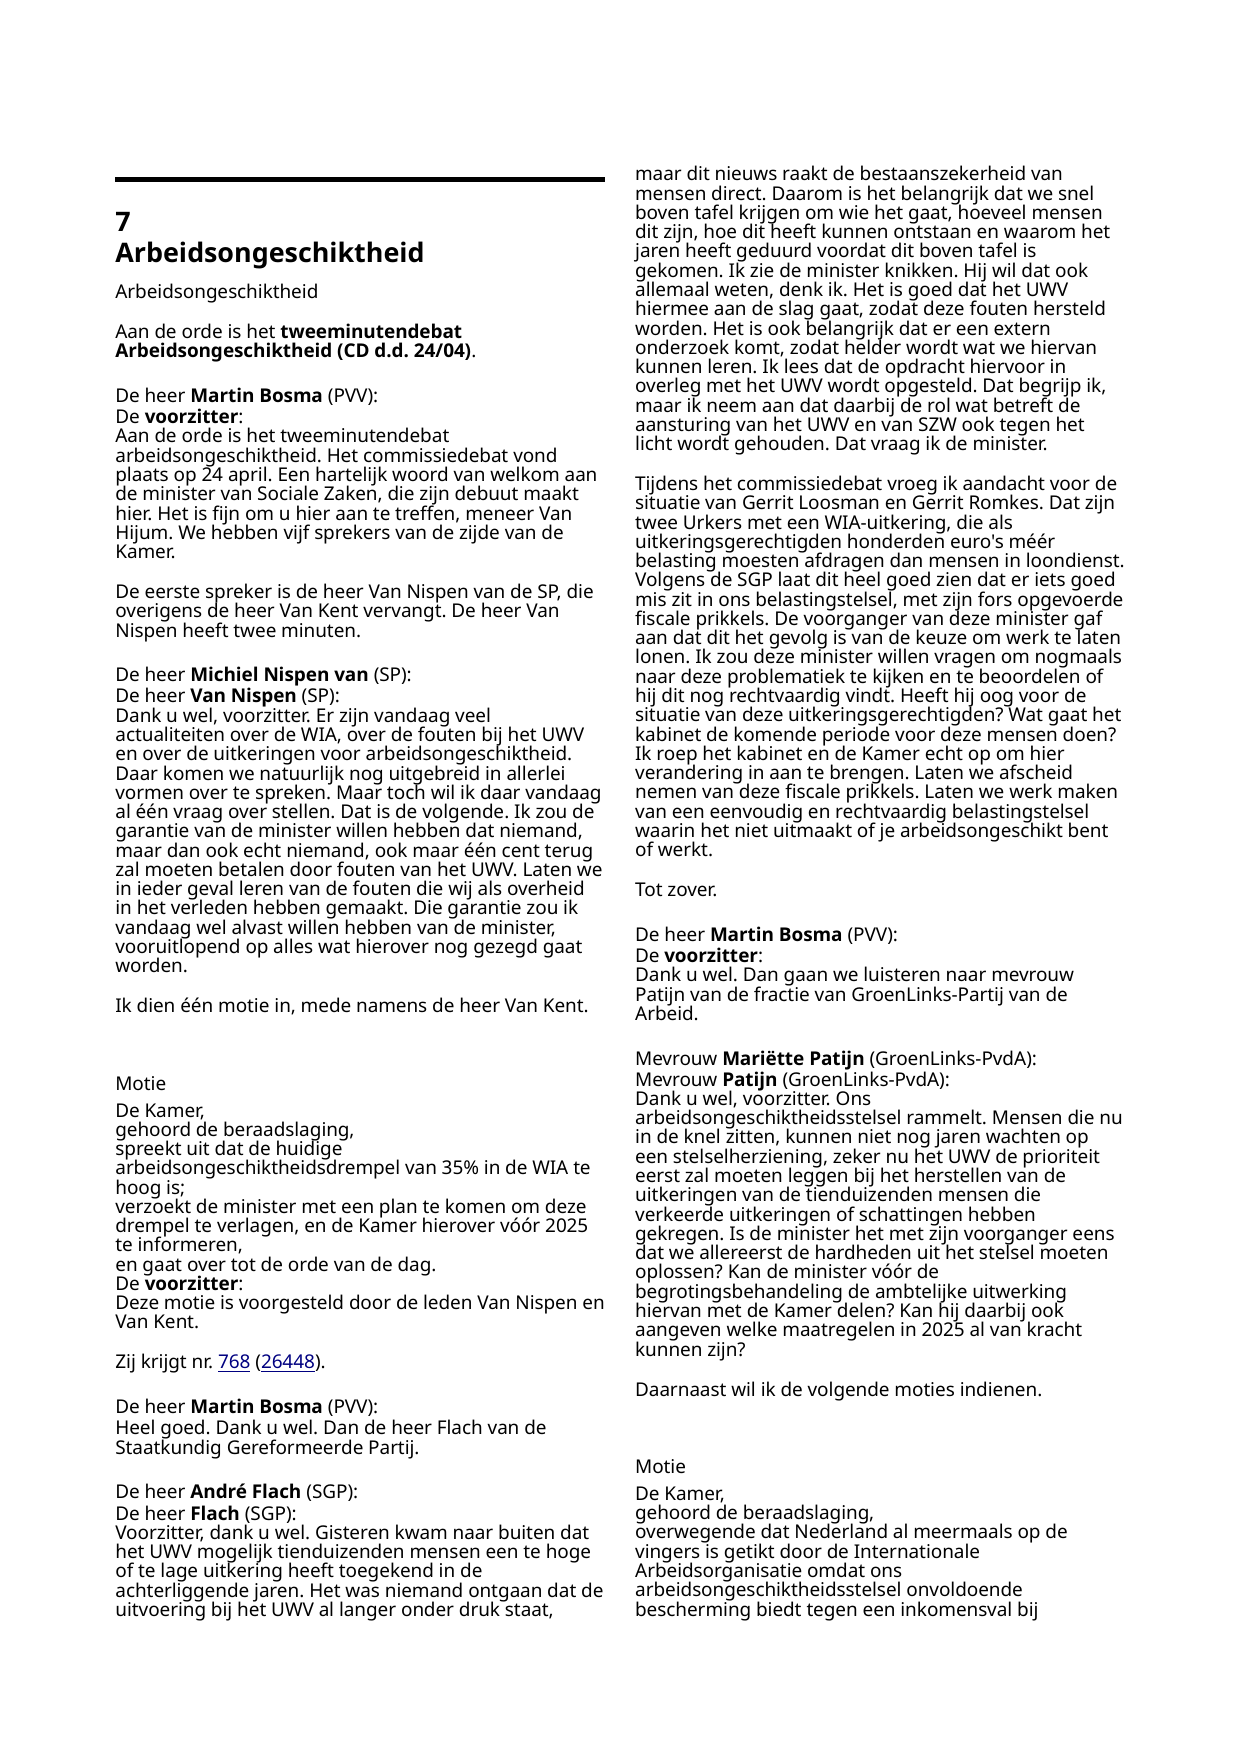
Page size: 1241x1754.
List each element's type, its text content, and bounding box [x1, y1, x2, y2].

text gehoord de beraadslaging, [115, 1121, 605, 1140]
text overwegende dat Nederland al meermaals op de vingers is getikt door de Internationale Arbeidsorganisatie omdat ons arbeidsongeschiktheidsstelsel onvoldoende bescherming biedt tegen een inkomensval bij [635, 1523, 1125, 1620]
text De heer Martin Bosma (PVV): [115, 382, 605, 408]
text Mevrouw Mariëtte Patijn (GroenLinks-PvdA): [635, 1045, 1125, 1071]
text verzoekt de minister met een plan te komen om deze drempel te verlagen, en de Kamer hierover vóór 2025 te informeren, [115, 1198, 605, 1256]
text De voorzitter: [115, 1275, 605, 1294]
text Arbeidsongeschiktheid [115, 239, 605, 283]
text Aan de orde is het tweeminutendebat Arbeidsongeschiktheid (CD d.d. 24/04). [115, 323, 605, 362]
text Daarnaast wil ik de volgende moties indienen. [635, 1381, 1125, 1400]
text Tijdens het commissiedebat vroeg ik aandacht voor de situatie van Gerrit Loosman en Gerrit Romkes. Dat zijn twee Urkers met een WIA-uitkering, die als uitkeringsgerechtigden honderden euro's méér belasting moesten afdragen dan mensen in loondienst. Volgens de SGP laat dit heel goed zien dat er iets goed mis zit in ons belastingstelsel, met zijn fors opgevoerde fiscale prikkels. De voorganger van deze minister gaf aan dat dit het gevolg is van de keuze om werk te laten lonen. Ik zou deze minister willen vragen om nogmaals naar deze problematiek te kijken en te beoordelen of hij dit nog rechtvaardig vindt. Heeft hij oog voor de situatie van deze uitkeringsgerechtigden? Wat gaat het kabinet de komende periode voor deze mensen doen? Ik roep het kabinet en de Kamer echt op om hier verandering in aan te brengen. Laten we afscheid nemen van deze fiscale prikkels. Laten we werk maken van een eenvoudig en rechtvaardig belastingstelsel waarin het niet uitmaakt of je arbeidsongeschikt bent of werkt. [635, 475, 1125, 861]
text Arbeidsongeschiktheid [115, 283, 605, 302]
text Mevrouw Patijn (GroenLinks-PvdA): [635, 1071, 1125, 1090]
text De heer Martin Bosma (PVV): [635, 921, 1125, 947]
text Motie [115, 1070, 605, 1096]
text maar dit nieuws raakt de bestaanszekerheid van mensen direct. Daarom is het belangrijk dat we snel boven tafel krijgen om wie het gaat, hoeveel mensen dit zijn, hoe dit heeft kunnen ontstaan en waarom het jaren heeft geduurd voordat dit boven tafel is gekomen. Ik zie de minister knikken. Hij wil dat ook allemaal weten, denk ik. Het is goed dat het UWV hiermee aan de slag gaat, zodat deze fouten hersteld worden. Het is ook belangrijk dat er een extern onderzoek komt, zodat helder wordt wat we hiervan kunnen leren. Ik lees dat de opdracht hiervoor in overleg met het UWV wordt opgesteld. Dat begrijp ik, maar ik neem aan dat daarbij de rol wat betreft de aansturing van het UWV en van SZW ook tegen het licht wordt gehouden. Dat vraag ik de minister. [635, 165, 1125, 454]
text De heer Flach (SGP): [115, 1504, 605, 1524]
text De voorzitter: [115, 408, 605, 427]
text Zij krijgt nr. 768 (26448). [115, 1353, 605, 1373]
text Heel goed. Dank u wel. Dan de heer Flach van de Staatkundig Gereformeerde Partij. [115, 1419, 605, 1458]
text De Kamer, [635, 1485, 1125, 1504]
text en gaat over tot de orde van de dag. [115, 1256, 605, 1275]
text De voorzitter: [635, 947, 1125, 966]
text De heer Michiel Nispen van (SP): [115, 662, 605, 687]
text 7 [115, 203, 605, 239]
text Ik dien één motie in, mede namens de heer Van Kent. [115, 997, 605, 1016]
text Voorzitter, dank u wel. Gisteren kwam naar buiten dat het UWV mogelijk tienduizenden mensen een te hoge of te lage uitkering heeft toegekend in de achterliggende jaren. Het was niemand ontgaan dat de uitvoering bij het UWV al langer onder druk staat, [115, 1524, 605, 1620]
text gehoord de beraadslaging, [635, 1504, 1125, 1523]
text Dank u wel, voorzitter. Ons arbeidsongeschiktheidsstelsel rammelt. Mensen die nu in de knel zitten, kunnen niet nog jaren wachten op een stelselherziening, zeker nu het UWV de prioriteit eerst zal moeten leggen bij het herstellen van de uitkeringen van de tienduizenden mensen die verkeerde uitkeringen of schattingen hebben gekregen. Is de minister het met zijn voorganger eens dat we allereerst de hardheden uit het stelsel moeten oplossen? Kan de minister vóór de begrotingsbehandeling de ambtelijke uitwerking hiervan met de Kamer delen? Kan hij daarbij ook aangeven welke maatregelen in 2025 al van kracht kunnen zijn? [635, 1090, 1125, 1360]
text De heer André Flach (SGP): [115, 1479, 605, 1504]
text Motie [635, 1453, 1125, 1479]
text De eerste spreker is de heer Van Nispen van de SP, die overigens de heer Van Kent vervangt. De heer Van Nispen heeft twee minuten. [115, 583, 605, 641]
text Deze motie is voorgesteld door de leden Van Nispen en Van Kent. [115, 1294, 605, 1333]
text De heer Van Nispen (SP): [115, 687, 605, 707]
text spreekt uit dat de huidige arbeidsongeschiktheidsdrempel van 35% in de WIA te hoog is; [115, 1140, 605, 1198]
text Tot zover. [635, 881, 1125, 901]
text Dank u wel. Dan gaan we luisteren naar mevrouw Patijn van de fractie van GroenLinks-Partij van de Arbeid. [635, 966, 1125, 1024]
text De Kamer, [115, 1102, 605, 1121]
text Dank u wel, voorzitter. Er zijn vandaag veel actualiteiten over de WIA, over de fouten bij het UWV en over de uitkeringen voor arbeidsongeschiktheid. Daar komen we natuurlijk nog uitgebreid in allerlei vormen over te spreken. Maar toch wil ik daar vandaag al één vraag over stellen. Dat is de volgende. Ik zou de garantie van de minister willen hebben dat niemand, maar dan ook echt niemand, ook maar één cent terug zal moeten betalen door fouten van het UWV. Laten we in ieder geval leren van de fouten die wij als overheid in het verleden hebben gemaakt. Die garantie zou ik vandaag wel alvast willen hebben van de minister, vooruitlopend op alles wat hierover nog gezegd gaat worden. [115, 707, 605, 976]
text Aan de orde is het tweeminutendebat arbeidsongeschiktheid. Het commissiedebat vond plaats op 24 april. Een hartelijk woord van welkom aan de minister van Sociale Zaken, die zijn debuut maakt hier. Het is fijn om u hier aan te treffen, meneer Van Hijum. We hebben vijf sprekers van de zijde van de Kamer. [115, 427, 605, 562]
text De heer Martin Bosma (PVV): [115, 1394, 605, 1419]
